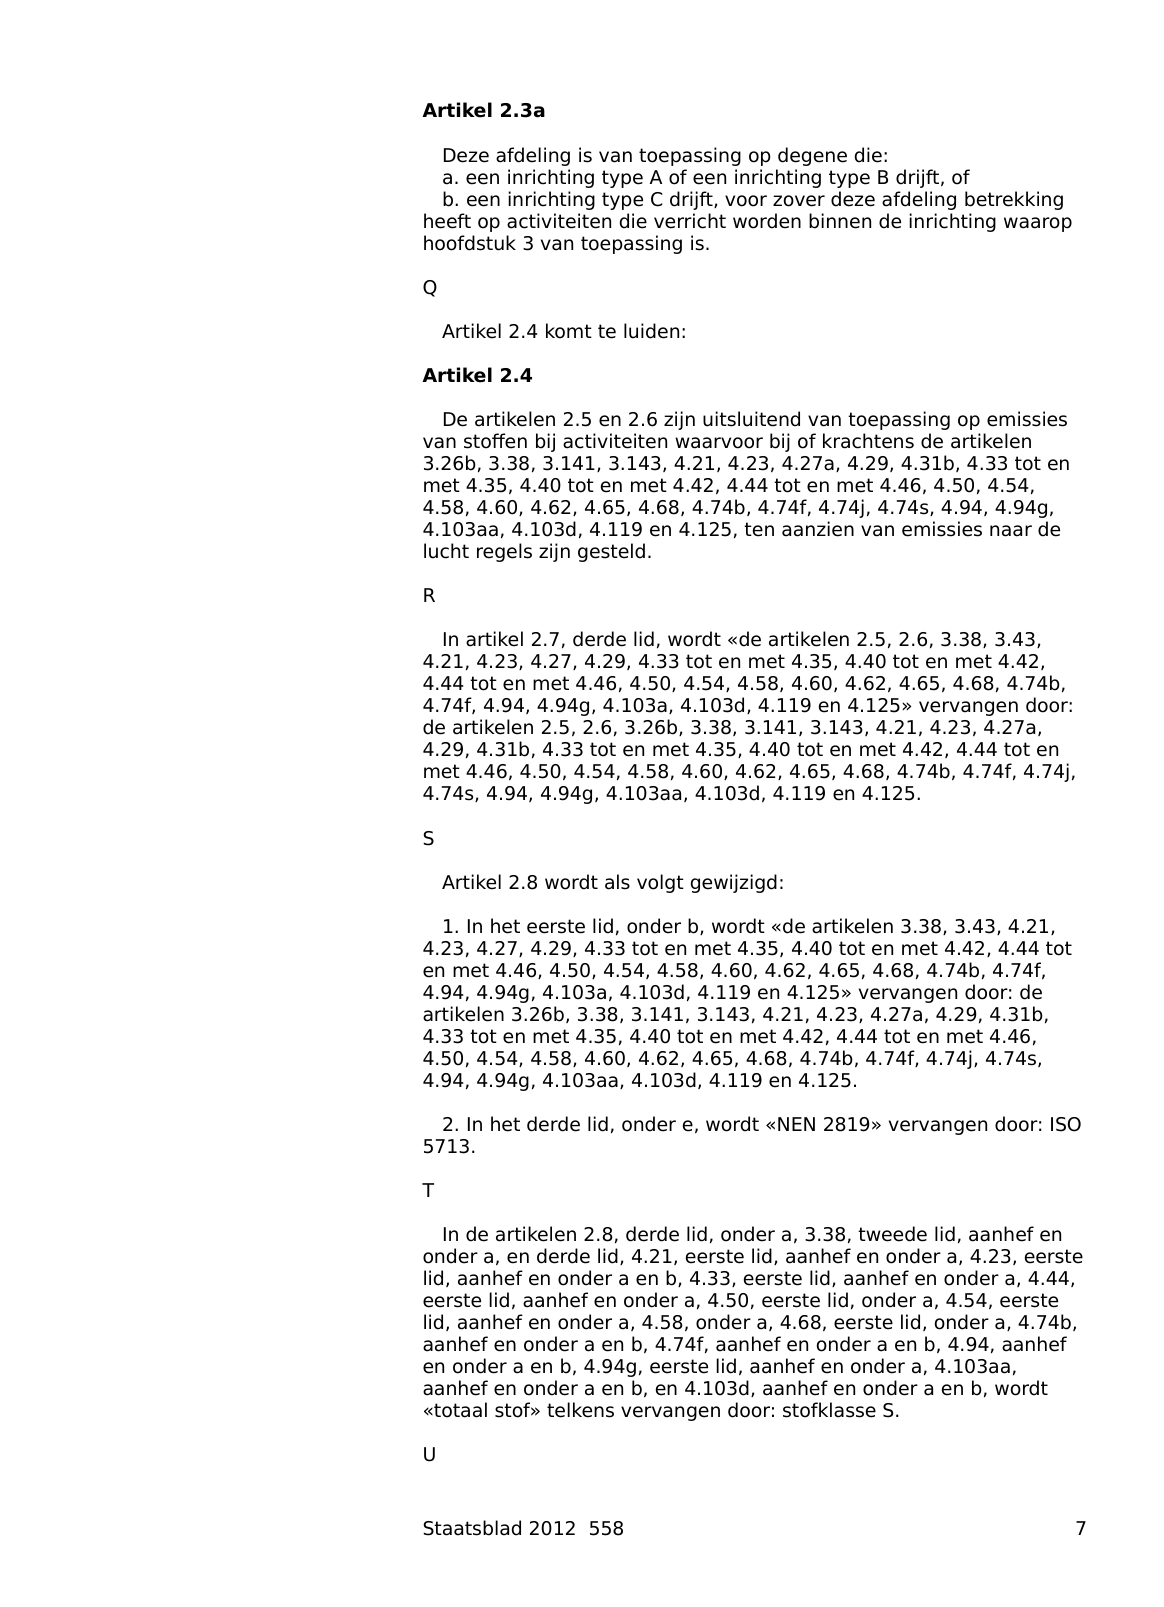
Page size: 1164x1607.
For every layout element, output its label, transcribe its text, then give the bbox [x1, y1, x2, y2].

text Q [422, 277, 1087, 299]
text Deze afdeling is van toepassing op degene die: [422, 144, 1087, 167]
text R [422, 585, 1087, 607]
text U [422, 1444, 1087, 1466]
text Artikel 2.8 wordt als volgt gewijzigd: [422, 872, 1087, 893]
subtitle Artikel 2.4 [422, 365, 1087, 387]
text S [422, 827, 1087, 849]
text De artikelen 2.5 en 2.6 zijn uitsluitend van toepassing op emissies van stoffen bij activiteiten waarvoor bij of krachtens de artikelen 3.26b, 3.38, 3.141, 3.143, 4.21, 4.23, 4.27a, 4.29, 4.31b, 4.33 tot en met 4.35, 4.40 tot en met 4.42, 4.44 tot en met 4.46, 4.50, 4.54, 4.58, 4.60, 4.62, 4.65, 4.68, 4.74b, 4.74f, 4.74j, 4.74s, 4.94, 4.94g, 4.103aa, 4.103d, 4.119 en 4.125, ten aanzien van emissies naar de lucht regels zijn gesteld. [422, 409, 1087, 563]
text a. een inrichting type A of een inrichting type B drijft, of [422, 167, 1087, 188]
subtitle Artikel 2.3a [422, 100, 1087, 122]
text 1. In het eerste lid, onder b, wordt «de artikelen 3.38, 3.43, 4.21, 4.23, 4.27, 4.29, 4.33 tot en met 4.35, 4.40 tot en met 4.42, 4.44 tot en met 4.46, 4.50, 4.54, 4.58, 4.60, 4.62, 4.65, 4.68, 4.74b, 4.74f, 4.94, 4.94g, 4.103a, 4.103d, 4.119 en 4.125» vervangen door: de artikelen 3.26b, 3.38, 3.141, 3.143, 4.21, 4.23, 4.27a, 4.29, 4.31b, 4.33 tot en met 4.35, 4.40 tot en met 4.42, 4.44 tot en met 4.46, 4.50, 4.54, 4.58, 4.60, 4.62, 4.65, 4.68, 4.74b, 4.74f, 4.74j, 4.74s, 4.94, 4.94g, 4.103aa, 4.103d, 4.119 en 4.125. [422, 916, 1087, 1092]
text 2. In het derde lid, onder e, wordt «NEN 2819» vervangen door: ISO 5713. [422, 1114, 1087, 1158]
text In de artikelen 2.8, derde lid, onder a, 3.38, tweede lid, aanhef en onder a, en derde lid, 4.21, eerste lid, aanhef en onder a, 4.23, eerste lid, aanhef en onder a en b, 4.33, eerste lid, aanhef en onder a, 4.44, eerste lid, aanhef en onder a, 4.50, eerste lid, onder a, 4.54, eerste lid, aanhef en onder a, 4.58, onder a, 4.68, eerste lid, onder a, 4.74b, aanhef en onder a en b, 4.74f, aanhef en onder a en b, 4.94, aanhef en onder a en b, 4.94g, eerste lid, aanhef en onder a, 4.103aa, aanhef en onder a en b, en 4.103d, aanhef en onder a en b, wordt «totaal stof» telkens vervangen door: stofklasse S. [422, 1224, 1087, 1422]
text b. een inrichting type C drijft, voor zover deze afdeling betrekking heeft op activiteiten die verricht worden binnen de inrichting waarop hoofdstuk 3 van toepassing is. [422, 188, 1087, 254]
text Artikel 2.4 komt te luiden: [422, 321, 1087, 343]
text T [422, 1180, 1087, 1202]
text In artikel 2.7, derde lid, wordt «de artikelen 2.5, 2.6, 3.38, 3.43, 4.21, 4.23, 4.27, 4.29, 4.33 tot en met 4.35, 4.40 tot en met 4.42, 4.44 tot en met 4.46, 4.50, 4.54, 4.58, 4.60, 4.62, 4.65, 4.68, 4.74b, 4.74f, 4.94, 4.94g, 4.103a, 4.103d, 4.119 en 4.125» vervangen door: de artikelen 2.5, 2.6, 3.26b, 3.38, 3.141, 3.143, 4.21, 4.23, 4.27a, 4.29, 4.31b, 4.33 tot en met 4.35, 4.40 tot en met 4.42, 4.44 tot en met 4.46, 4.50, 4.54, 4.58, 4.60, 4.62, 4.65, 4.68, 4.74b, 4.74f, 4.74j, 4.74s, 4.94, 4.94g, 4.103aa, 4.103d, 4.119 en 4.125. [422, 629, 1087, 805]
